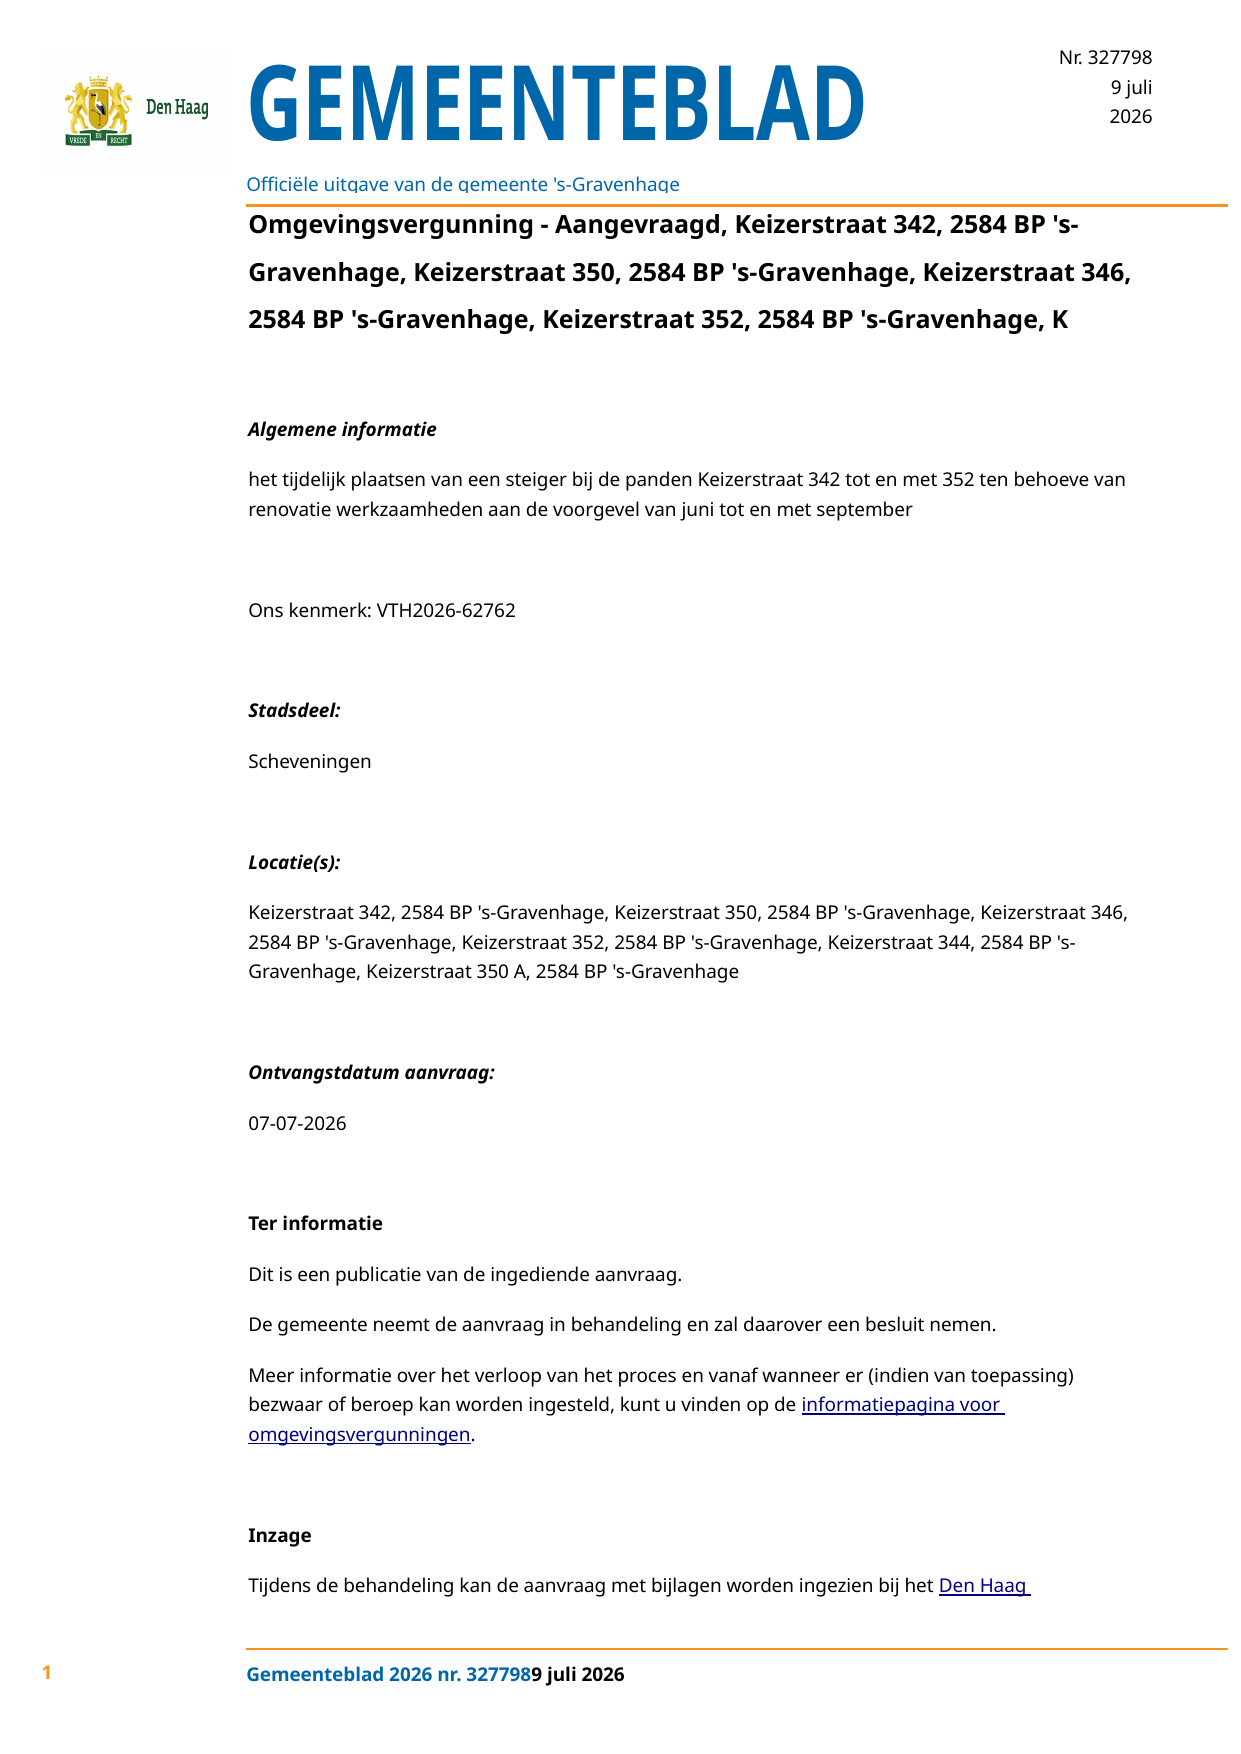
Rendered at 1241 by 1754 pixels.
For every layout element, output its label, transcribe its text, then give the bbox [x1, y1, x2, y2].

text Tijdens de behandeling kan de aanvraag met bijlagen worden ingezien bij het Den Haag [248, 1572, 1152, 1598]
text Meer informatie over het verloop van het proces en vanaf wanneer er (indien van toepassing) bezwaar of beroep kan worden ingesteld, kunt u vinden op de informatiepagina voor omgevingsvergunningen. [248, 1362, 1152, 1447]
text Ontvangstdatum aanvraag: [248, 1059, 1152, 1085]
text 07-07-2026 [248, 1110, 1152, 1135]
text Omgevingsvergunning - Aangevraagd, Keizerstraat 342, 2584 BP 's-Gravenhage, Keizerstraat 350, 2584 BP 's-Gravenhage, Keizerstraat 346, 2584 BP 's-Gravenhage, Keizerstraat 352, 2584 BP 's-Gravenhage, K [248, 207, 1152, 336]
text Ter informatie [248, 1211, 1152, 1236]
text Inzage [248, 1522, 1152, 1547]
text Locatie(s): [248, 849, 1152, 874]
text het tijdelijk plaatsen van een steiger bij de panden Keizerstraat 342 tot en met 352 ten behoeve van renovatie werkzaamheden aan de voorgevel van juni tot en met september [248, 466, 1152, 522]
picture [41, 47, 231, 172]
text Stadsdeel: [248, 698, 1152, 723]
text De gemeente neemt de aanvraag in behandeling en zal daarover een besluit nemen. [248, 1311, 1152, 1337]
text Algemene informatie [248, 416, 1152, 442]
text Ons kenmerk: VTH2026-62762 [248, 597, 1152, 622]
text Keizerstraat 342, 2584 BP 's-Gravenhage, Keizerstraat 350, 2584 BP 's-Gravenhage, Keizerstraat 346, 2584 BP 's-Gravenhage, Keizerstraat 352, 2584 BP 's-Gravenhage, Keizerstraat 344, 2584 BP 's-Gravenhage, Keizerstraat 350 A, 2584 BP 's-Gravenhage [248, 899, 1152, 984]
text Scheveningen [248, 748, 1152, 774]
text Dit is een publicatie van de ingediende aanvraag. [248, 1261, 1152, 1287]
